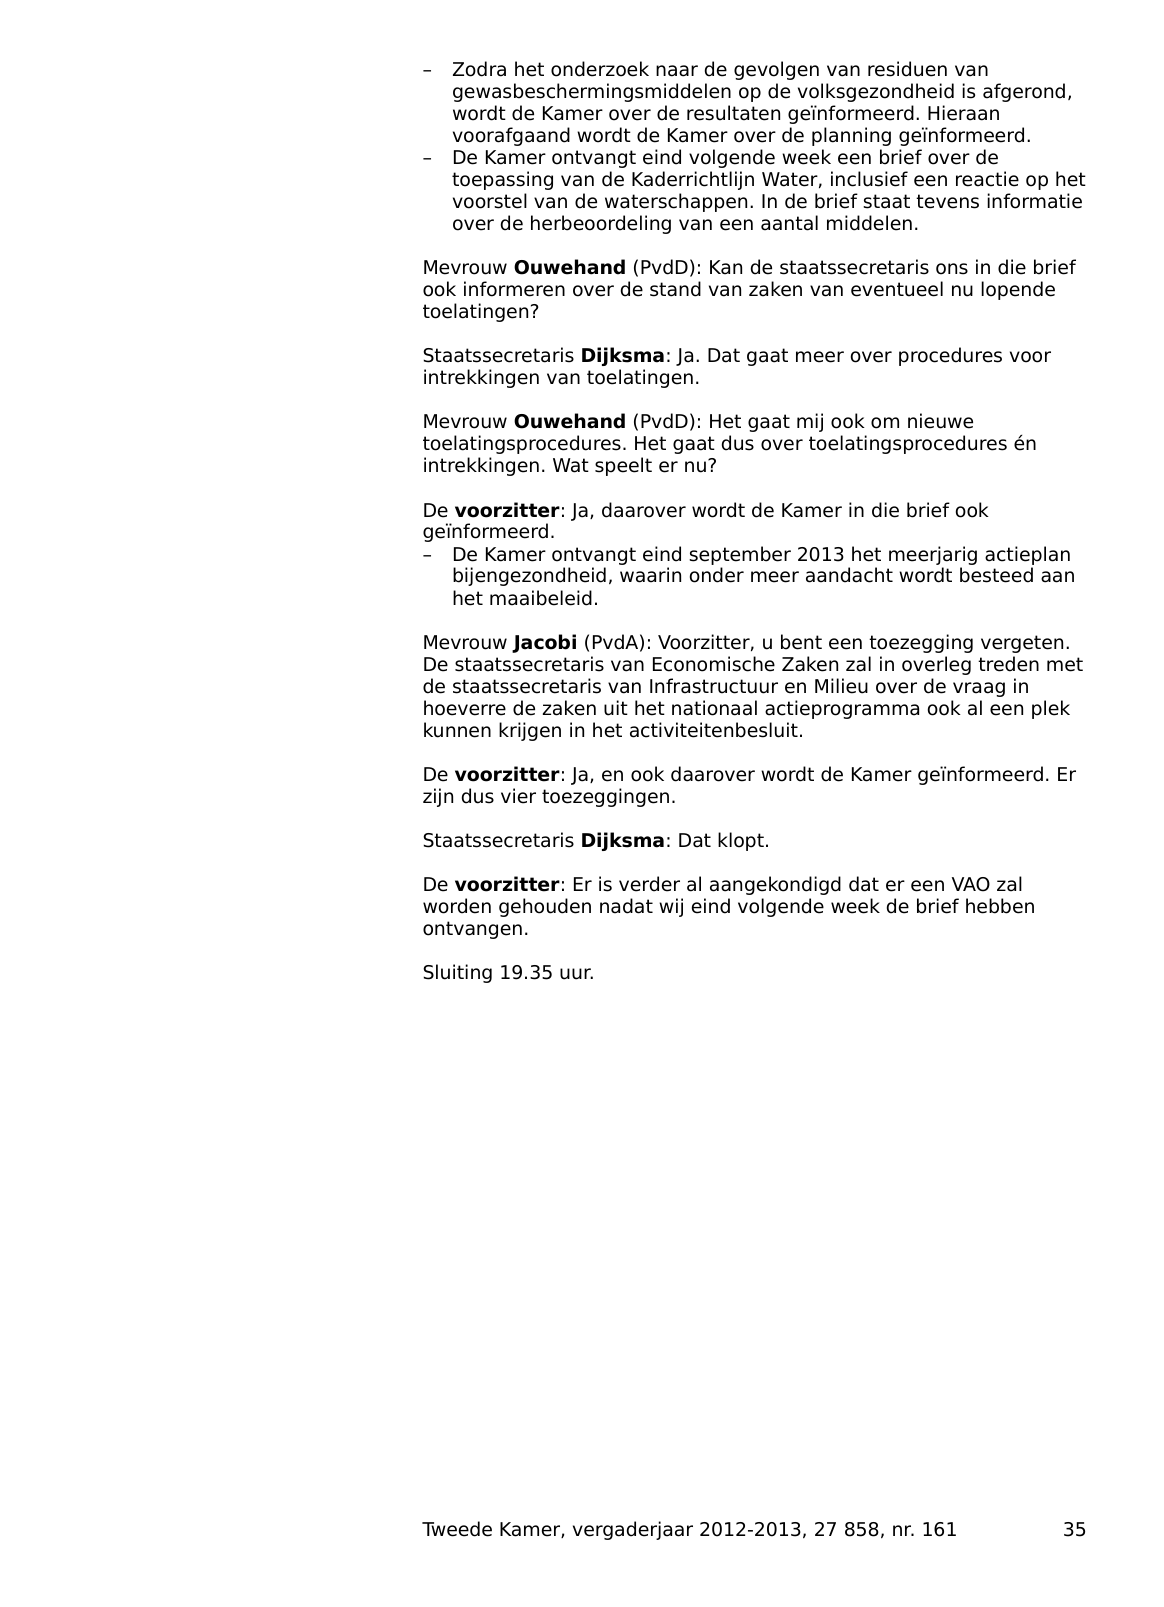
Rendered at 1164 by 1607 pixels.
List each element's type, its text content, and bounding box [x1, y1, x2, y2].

text Mevrouw Ouwehand (PvdD): Kan de staatssecretaris ons in die brief ook informeren over de stand van zaken van eventueel nu lopende toelatingen? [422, 257, 1087, 323]
text Mevrouw Jacobi (PvdA): Voorzitter, u bent een toezegging vergeten. De staatssecretaris van Economische Zaken zal in overleg treden met de staatssecretaris van Infrastructuur en Milieu over de vraag in hoeverre de zaken uit het nationaal actieprogramma ook al een plek kunnen krijgen in het activiteitenbesluit. [422, 632, 1087, 741]
text Staatssecretaris Dijksma: Dat klopt. [422, 830, 1087, 852]
text De voorzitter: Ja, en ook daarover wordt de Kamer geïnformeerd. Er zijn dus vier toezeggingen. [422, 764, 1087, 808]
text De voorzitter: Ja, daarover wordt de Kamer in die brief ook geïnformeerd. [422, 499, 1087, 543]
text – Zodra het onderzoek naar de gevolgen van residuen van gewasbeschermingsmiddelen op de volksgezondheid is afgerond, wordt de Kamer over de resultaten geïnformeerd. Hieraan voorafgaand wordt de Kamer over de planning geïnformeerd. [422, 59, 1087, 147]
text – De Kamer ontvangt eind september 2013 het meerjarig actieplan bijengezondheid, waarin onder meer aandacht wordt besteed aan het maaibeleid. [422, 543, 1087, 609]
text Staatssecretaris Dijksma: Ja. Dat gaat meer over procedures voor intrekkingen van toelatingen. [422, 345, 1087, 389]
text – De Kamer ontvangt eind volgende week een brief over de toepassing van de Kaderrichtlijn Water, inclusief een reactie op het voorstel van de waterschappen. In de brief staat tevens informatie over de herbeoordeling van een aantal middelen. [422, 147, 1087, 235]
text Mevrouw Ouwehand (PvdD): Het gaat mij ook om nieuwe toelatingsprocedures. Het gaat dus over toelatingsprocedures én intrekkingen. Wat speelt er nu? [422, 411, 1087, 477]
text Sluiting 19.35 uur. [422, 962, 1087, 984]
text De voorzitter: Er is verder al aangekondigd dat er een VAO zal worden gehouden nadat wij eind volgende week de brief hebben ontvangen. [422, 874, 1087, 940]
